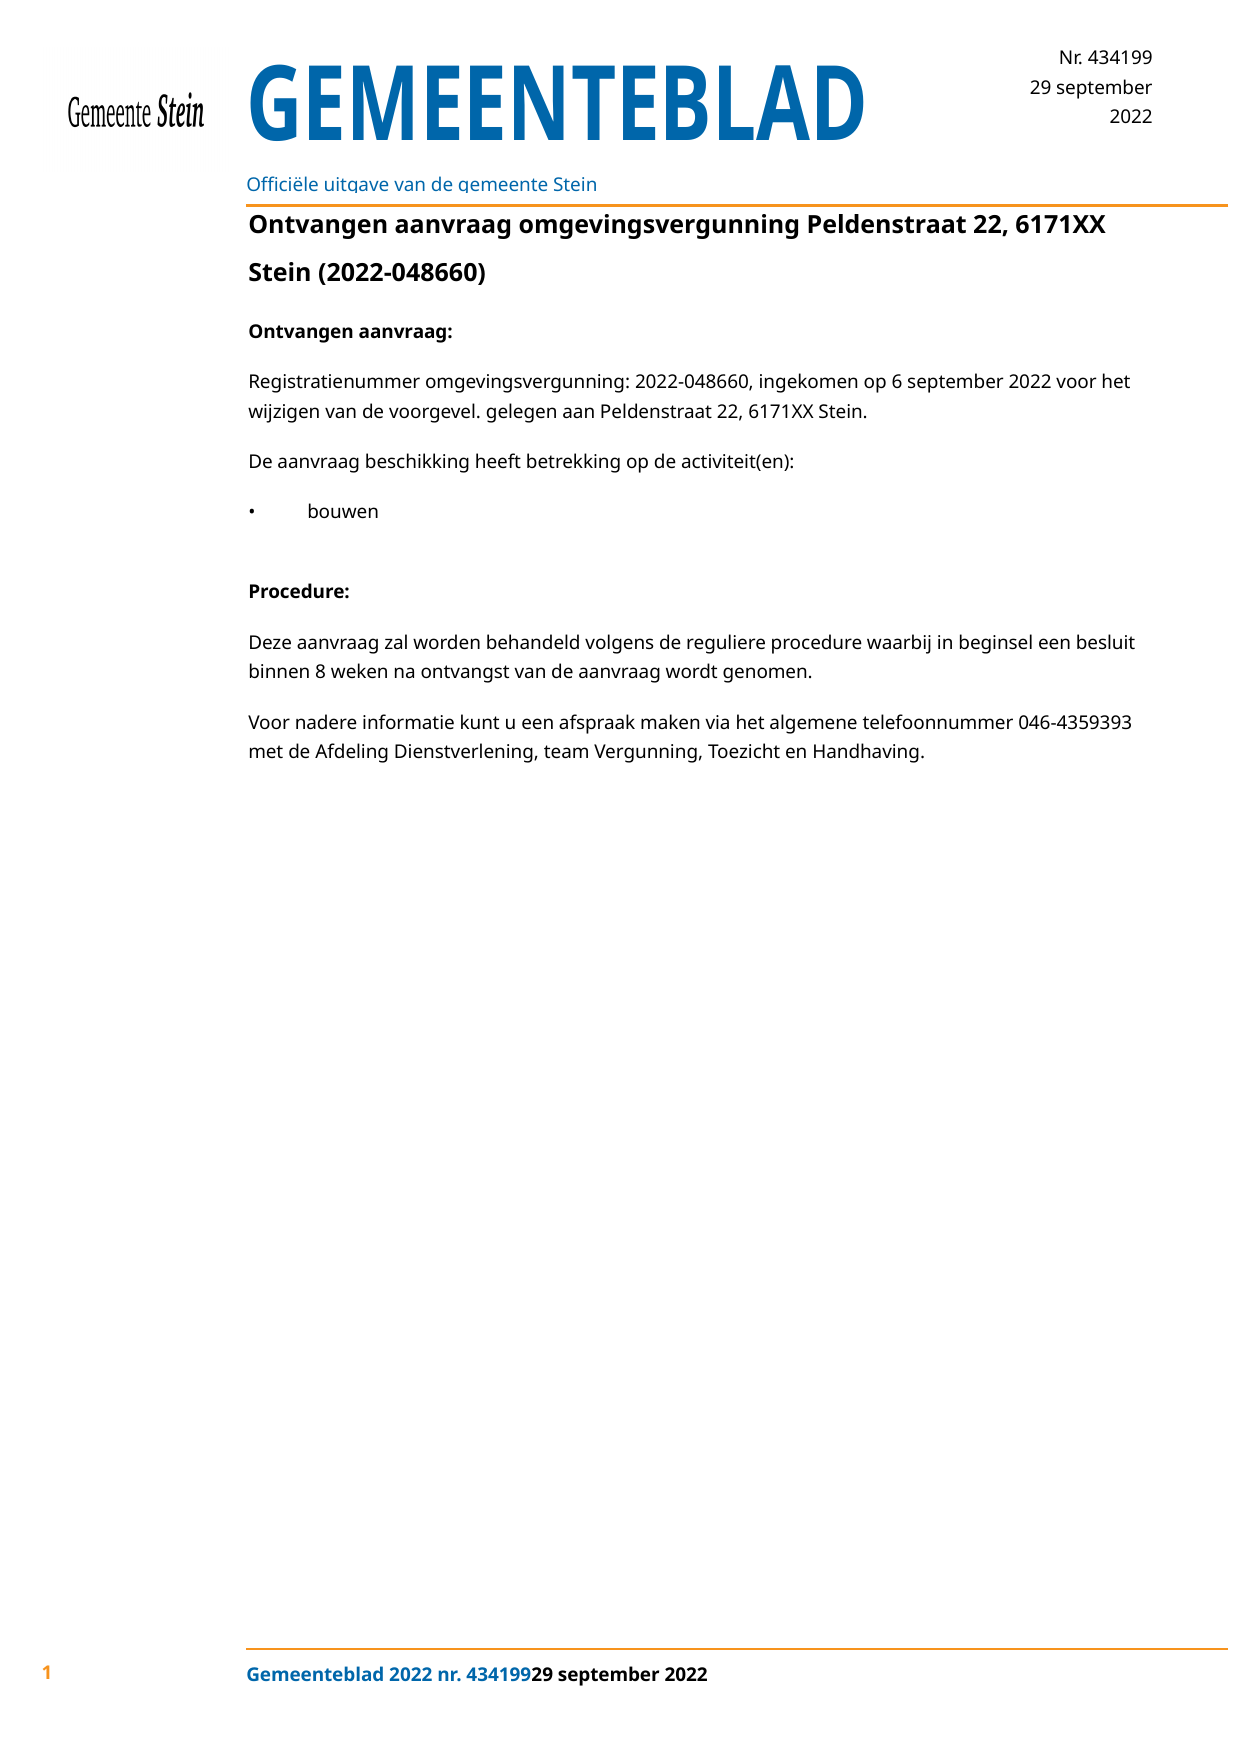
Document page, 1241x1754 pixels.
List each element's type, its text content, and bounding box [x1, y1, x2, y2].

text Registratienummer omgevingsvergunning: 2022-048660, ingekomen op 6 september 2022 voor het wijzigen van de voorgevel. gelegen aan Peldenstraat 22, 6171XX Stein. [248, 368, 1152, 424]
text Procedure: [248, 579, 1152, 604]
text Voor nadere informatie kunt u een afspraak maken via het algemene telefoonnummer 046-4359393 met de Afdeling Dienstverlening, team Vergunning, Toezicht en Handhaving. [248, 709, 1152, 764]
list bouwen [248, 499, 1152, 524]
text De aanvraag beschikking heeft betrekking op de activiteit(en): [248, 448, 1152, 474]
picture [41, 47, 231, 172]
text Deze aanvraag zal worden behandeld volgens de reguliere procedure waarbij in beginsel een besluit binnen 8 weken na ontvangst van de aanvraag wordt genomen. [248, 629, 1152, 684]
text Ontvangen aanvraag omgevingsvergunning Peldenstraat 22, 6171XX Stein (2022-048660) [248, 207, 1152, 288]
text Ontvangen aanvraag: [248, 318, 1152, 344]
